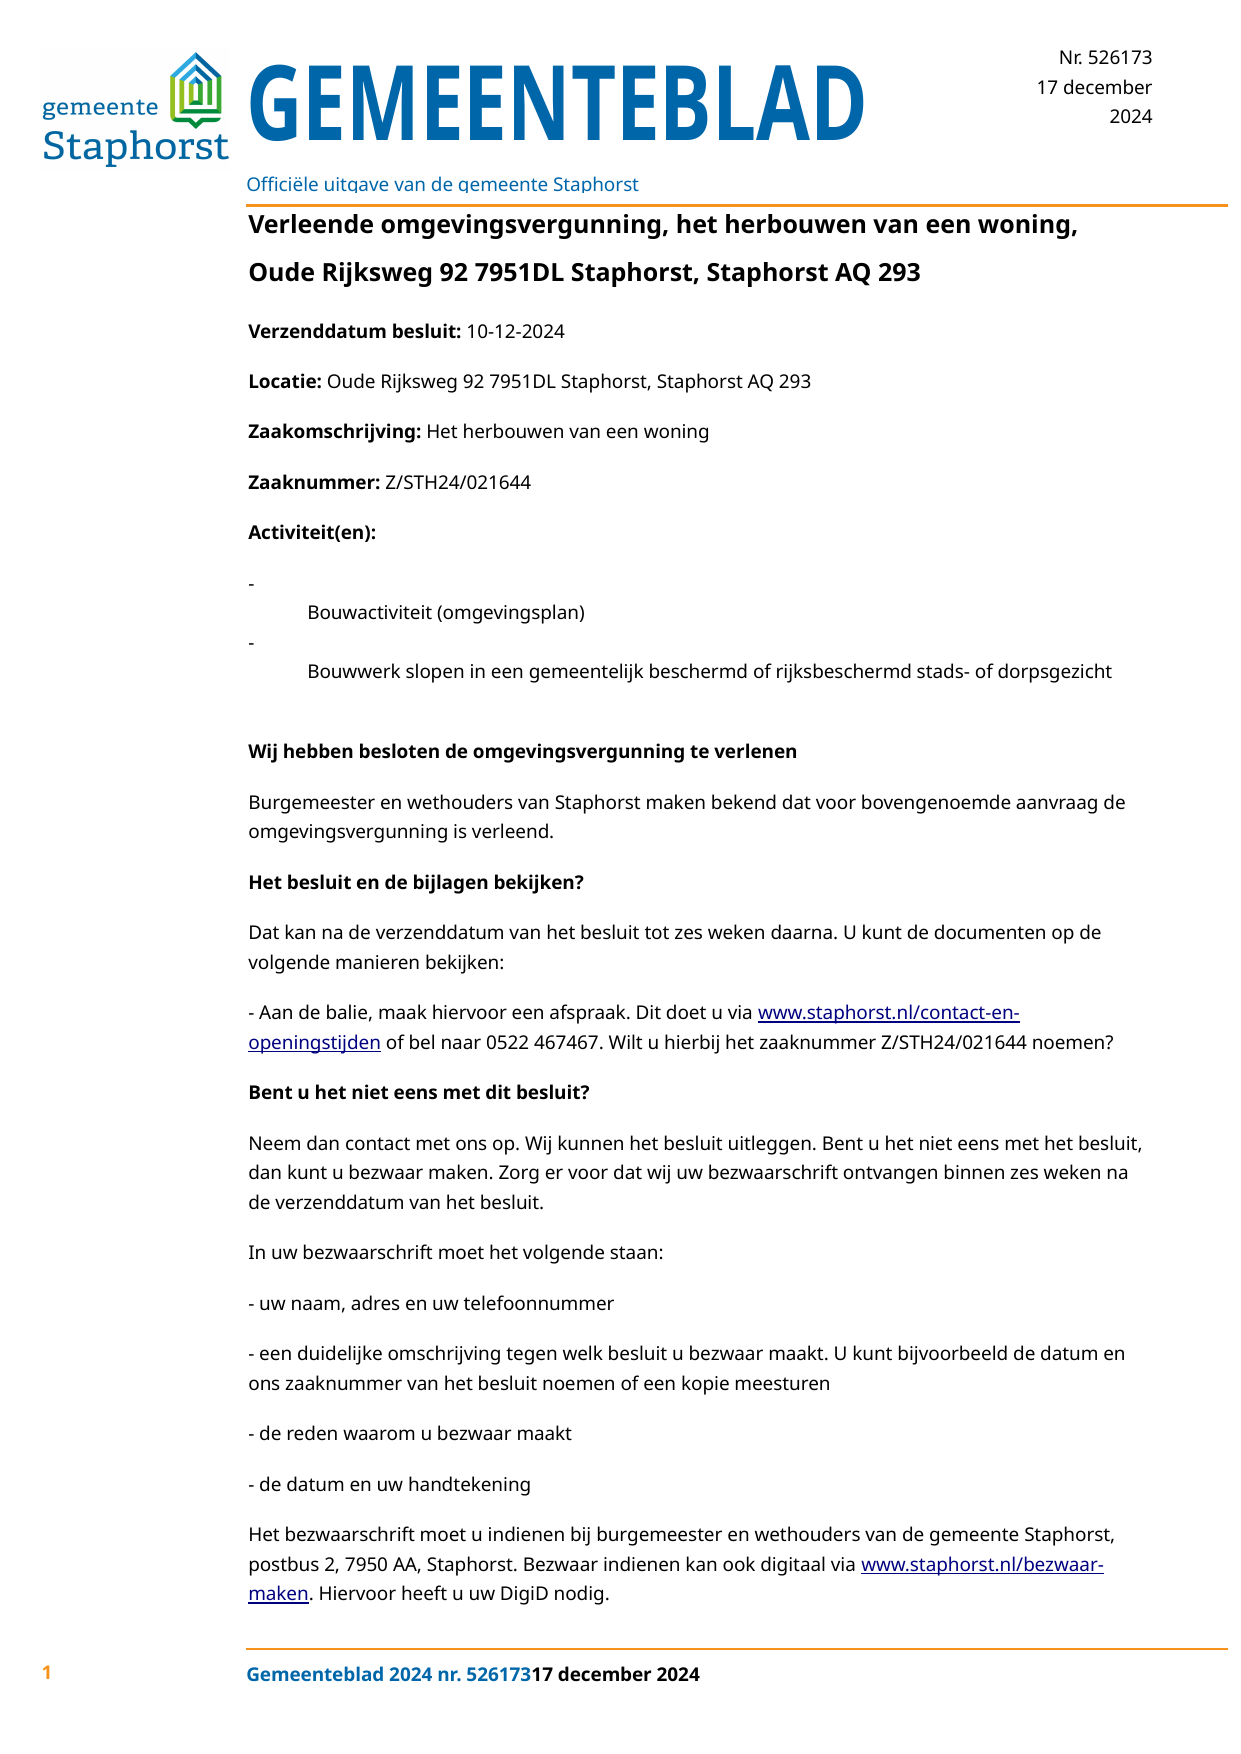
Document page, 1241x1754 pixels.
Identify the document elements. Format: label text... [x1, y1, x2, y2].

text - uw naam, adres en uw telefoonnummer [248, 1290, 1152, 1316]
text - de reden waarom u bezwaar maakt [248, 1420, 1152, 1446]
text - een duidelijke omschrijving tegen welk besluit u bezwaar maakt. U kunt bijvoorbeeld de datum en ons zaaknummer van het besluit noemen of een kopie meesturen [248, 1340, 1152, 1396]
text Bent u het niet eens met dit besluit? [248, 1079, 1152, 1105]
text Dat kan na de verzenddatum van het besluit tot zes weken daarna. U kunt de documenten op de volgende manieren bekijken: [248, 919, 1152, 975]
list Bouwwerk slopen in een gemeentelijk beschermd of rijksbeschermd stads- of dorpsgezicht [248, 659, 1152, 684]
text - Aan de balie, maak hiervoor een afspraak. Dit doet u via www.staphorst.nl/contact-en-openingstijden of bel naar 0522 467467. Wilt u hierbij het zaaknummer Z/STH24/021644 noemen? [248, 999, 1152, 1055]
text In uw bezwaarschrift moet het volgende staan: [248, 1239, 1152, 1265]
text - de datum en uw handtekening [248, 1471, 1152, 1497]
text Activiteit(en): [248, 519, 1152, 545]
text Het bezwaarschrift moet u indienen bij burgemeester en wethouders van de gemeente Staphorst, postbus 2, 7950 AA, Staphorst. Bezwaar indienen kan ook digitaal via www.staphorst.nl/bezwaar-maken. Hiervoor heeft u uw DigiD nodig. [248, 1521, 1152, 1606]
text Het besluit en de bijlagen bekijken? [248, 869, 1152, 895]
text Burgemeester en wethouders van Staphorst maken bekend dat voor bovengenoemde aanvraag de omgevingsvergunning is verleend. [248, 789, 1152, 844]
text Zaakomschrijving: Het herbouwen van een woning [248, 419, 1152, 444]
text Locatie: Oude Rijksweg 92 7951DL Staphorst, Staphorst AQ 293 [248, 368, 1152, 394]
text Neem dan contact met ons op. Wij kunnen het besluit uitleggen. Bent u het niet eens met het besluit, dan kunt u bezwaar maken. Zorg er voor dat wij uw bezwaarschrift ontvangen binnen zes weken na de verzenddatum van het besluit. [248, 1130, 1152, 1215]
text Zaaknummer: Z/STH24/021644 [248, 469, 1152, 495]
text Verleende omgevingsvergunning, het herbouwen van een woning, Oude Rijksweg 92 7951DL Staphorst, Staphorst AQ 293 [248, 207, 1152, 288]
text Verzenddatum besluit: 10-12-2024 [248, 318, 1152, 344]
list Bouwactiviteit (omgevingsplan) [248, 599, 1152, 625]
text Wij hebben besloten de omgevingsvergunning te verlenen [248, 739, 1152, 764]
picture [41, 47, 231, 172]
